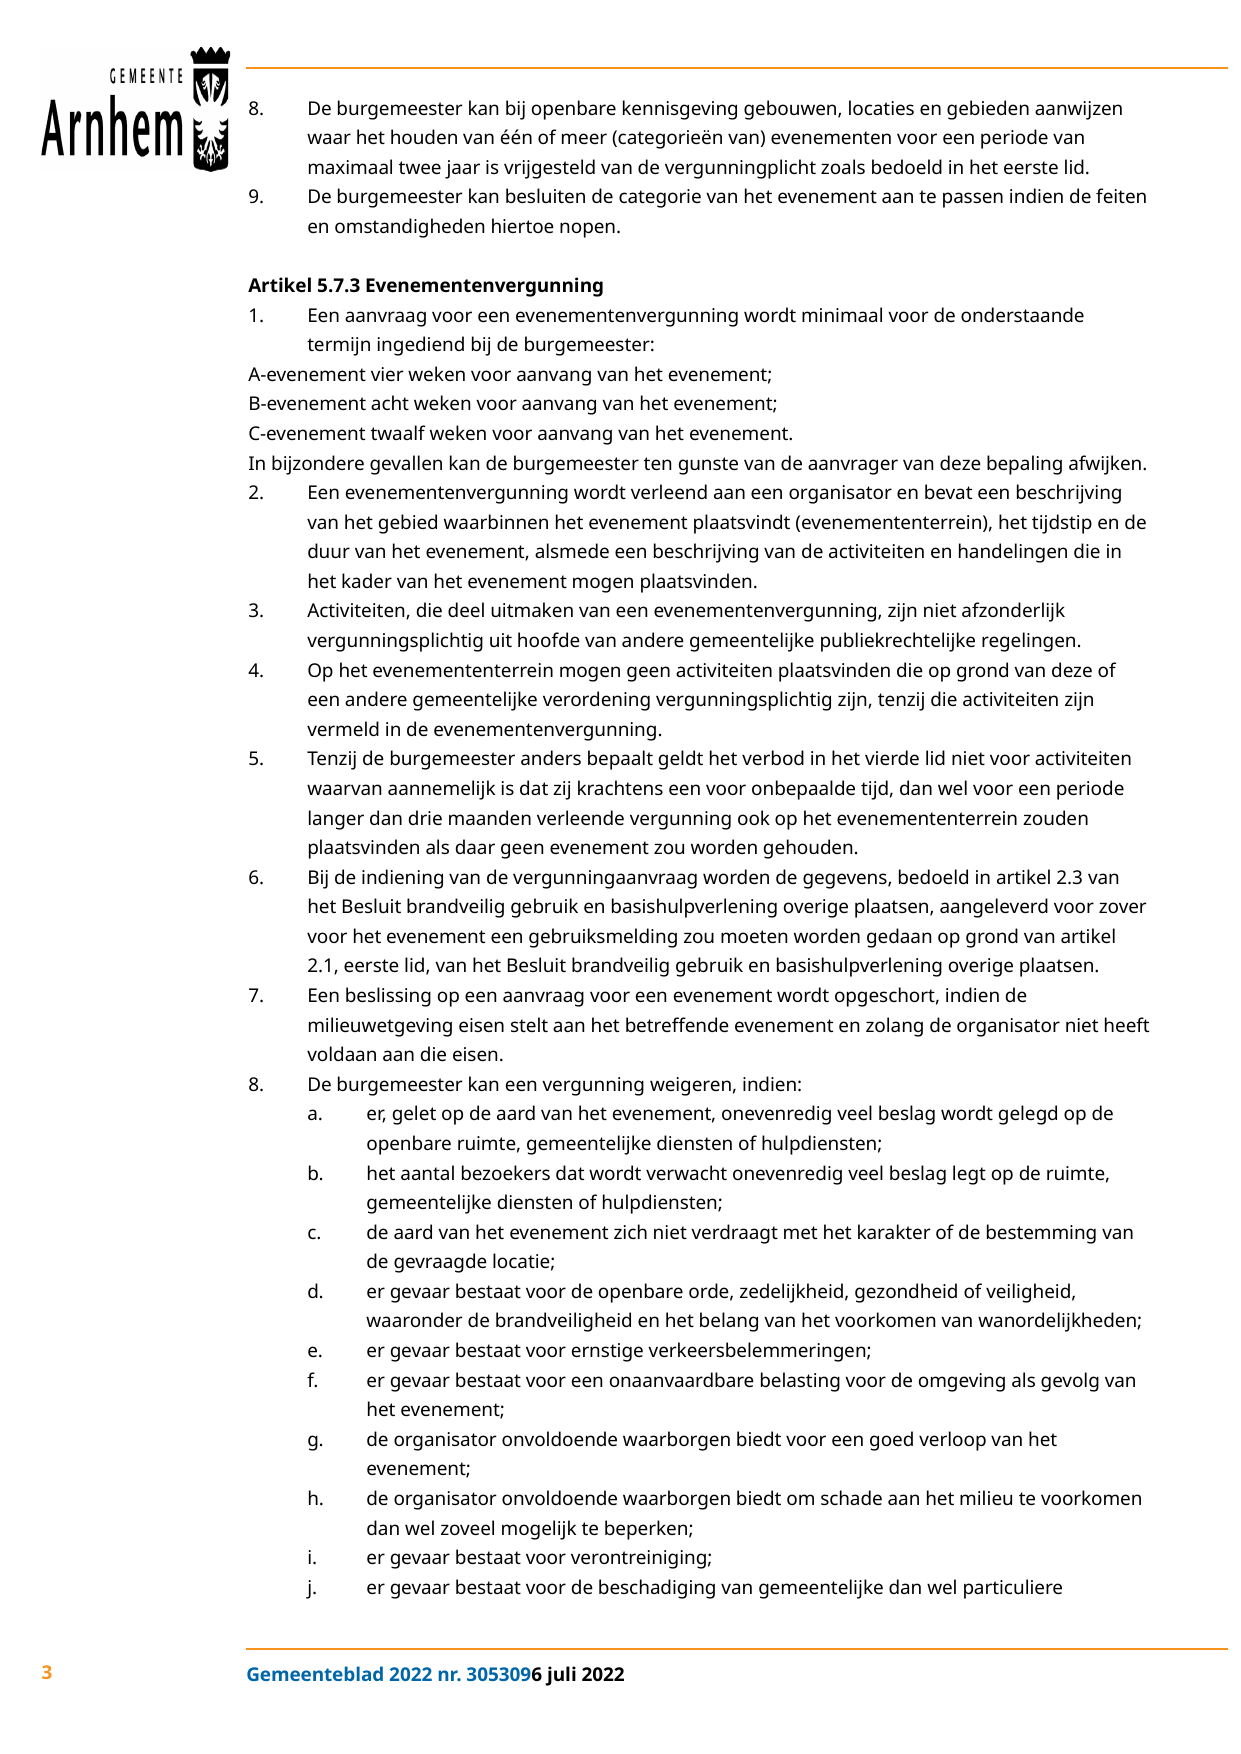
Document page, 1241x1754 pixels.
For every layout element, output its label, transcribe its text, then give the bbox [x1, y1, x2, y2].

list de aard van het evenement zich niet verdraagt met het karakter of de bestemming van de gevraagde locatie; [307, 1219, 1152, 1274]
list De burgemeester kan bij openbare kennisgeving gebouwen, locaties en gebieden aanwijzen waar het houden van één of meer (categorieën van) evenementen voor een periode van maximaal twee jaar is vrijgesteld van de vergunningplicht zoals bedoeld in het eerste lid. [248, 95, 1152, 180]
list Op het evenemententerrein mogen geen activiteiten plaatsvinden die op grond van deze of een andere gemeentelijke verordening vergunningsplichtig zijn, tenzij die activiteiten zijn vermeld in de evenementenvergunning. [248, 657, 1152, 742]
list er, gelet op de aard van het evenement, onevenredig veel beslag wordt gelegd op de openbare ruimte, gemeentelijke diensten of hulpdiensten; [307, 1101, 1152, 1156]
list Activiteiten, die deel uitmaken van een evenementenvergunning, zijn niet afzonderlijk vergunningsplichtig uit hoofde van andere gemeentelijke publiekrechtelijke regelingen. [248, 598, 1152, 653]
list De burgemeester kan een vergunning weigeren, indien: [248, 1071, 1152, 1097]
text C-evenement twaalf weken voor aanvang van het evenement. [248, 420, 1152, 446]
list de organisator onvoldoende waarborgen biedt om schade aan het milieu te voorkomen dan wel zoveel mogelijk te beperken; [307, 1485, 1152, 1541]
list er gevaar bestaat voor de beschadiging van gemeentelijke dan wel particuliere [307, 1574, 1152, 1600]
list Een aanvraag voor een evenementenvergunning wordt minimaal voor de onderstaande termijn ingediend bij de burgemeester: [248, 302, 1152, 357]
list er gevaar bestaat voor ernstige verkeersbelemmeringen; [307, 1337, 1152, 1363]
text B-evenement acht weken voor aanvang van het evenement; [248, 391, 1152, 416]
list Bij de indiening van de vergunningaanvraag worden de gegevens, bedoeld in artikel 2.3 van het Besluit brandveilig gebruik en basishulpverlening overige plaatsen, aangeleverd voor zover voor het evenement een gebruiksmelding zou moeten worden gedaan op grond van artikel 2.1, eerste lid, van het Besluit brandveilig gebruik en basishulpverlening overige plaatsen. [248, 864, 1152, 978]
text Artikel 5.7.3 Evenementenvergunning [248, 272, 1152, 298]
picture [41, 47, 231, 172]
list er gevaar bestaat voor verontreiniging; [307, 1544, 1152, 1570]
list het aantal bezoekers dat wordt verwacht onevenredig veel beslag legt op de ruimte, gemeentelijke diensten of hulpdiensten; [307, 1160, 1152, 1215]
list De burgemeester kan besluiten de categorie van het evenement aan te passen indien de feiten en omstandigheden hiertoe nopen. [248, 183, 1152, 239]
list Een evenementenvergunning wordt verleend aan een organisator en bevat een beschrijving van het gebied waarbinnen het evenement plaatsvindt (evenemententerrein), het tijdstip en de duur van het evenement, alsmede een beschrijving van de activiteiten en handelingen die in het kader van het evenement mogen plaatsvinden. [248, 479, 1152, 594]
list Een beslissing op een aanvraag voor een evenement wordt opgeschort, indien de milieuwetgeving eisen stelt aan het betreffende evenement en zolang de organisator niet heeft voldaan aan die eisen. [248, 982, 1152, 1067]
text In bijzondere gevallen kan de burgemeester ten gunste van de aanvrager van deze bepaling afwijken. [248, 450, 1152, 476]
list er gevaar bestaat voor de openbare orde, zedelijkheid, gezondheid of veiligheid, waaronder de brandveiligheid en het belang van het voorkomen van wanordelijkheden; [307, 1278, 1152, 1333]
list de organisator onvoldoende waarborgen biedt voor een goed verloop van het evenement; [307, 1426, 1152, 1481]
list Tenzij de burgemeester anders bepaalt geldt het verbod in het vierde lid niet voor activiteiten waarvan aannemelijk is dat zij krachtens een voor onbepaalde tijd, dan wel voor een periode langer dan drie maanden verleende vergunning ook op het evenemententerrein zouden plaatsvinden als daar geen evenement zou worden gehouden. [248, 746, 1152, 860]
text A-evenement vier weken voor aanvang van het evenement; [248, 361, 1152, 387]
list er gevaar bestaat voor een onaanvaardbare belasting voor de omgeving als gevolg van het evenement; [307, 1367, 1152, 1422]
